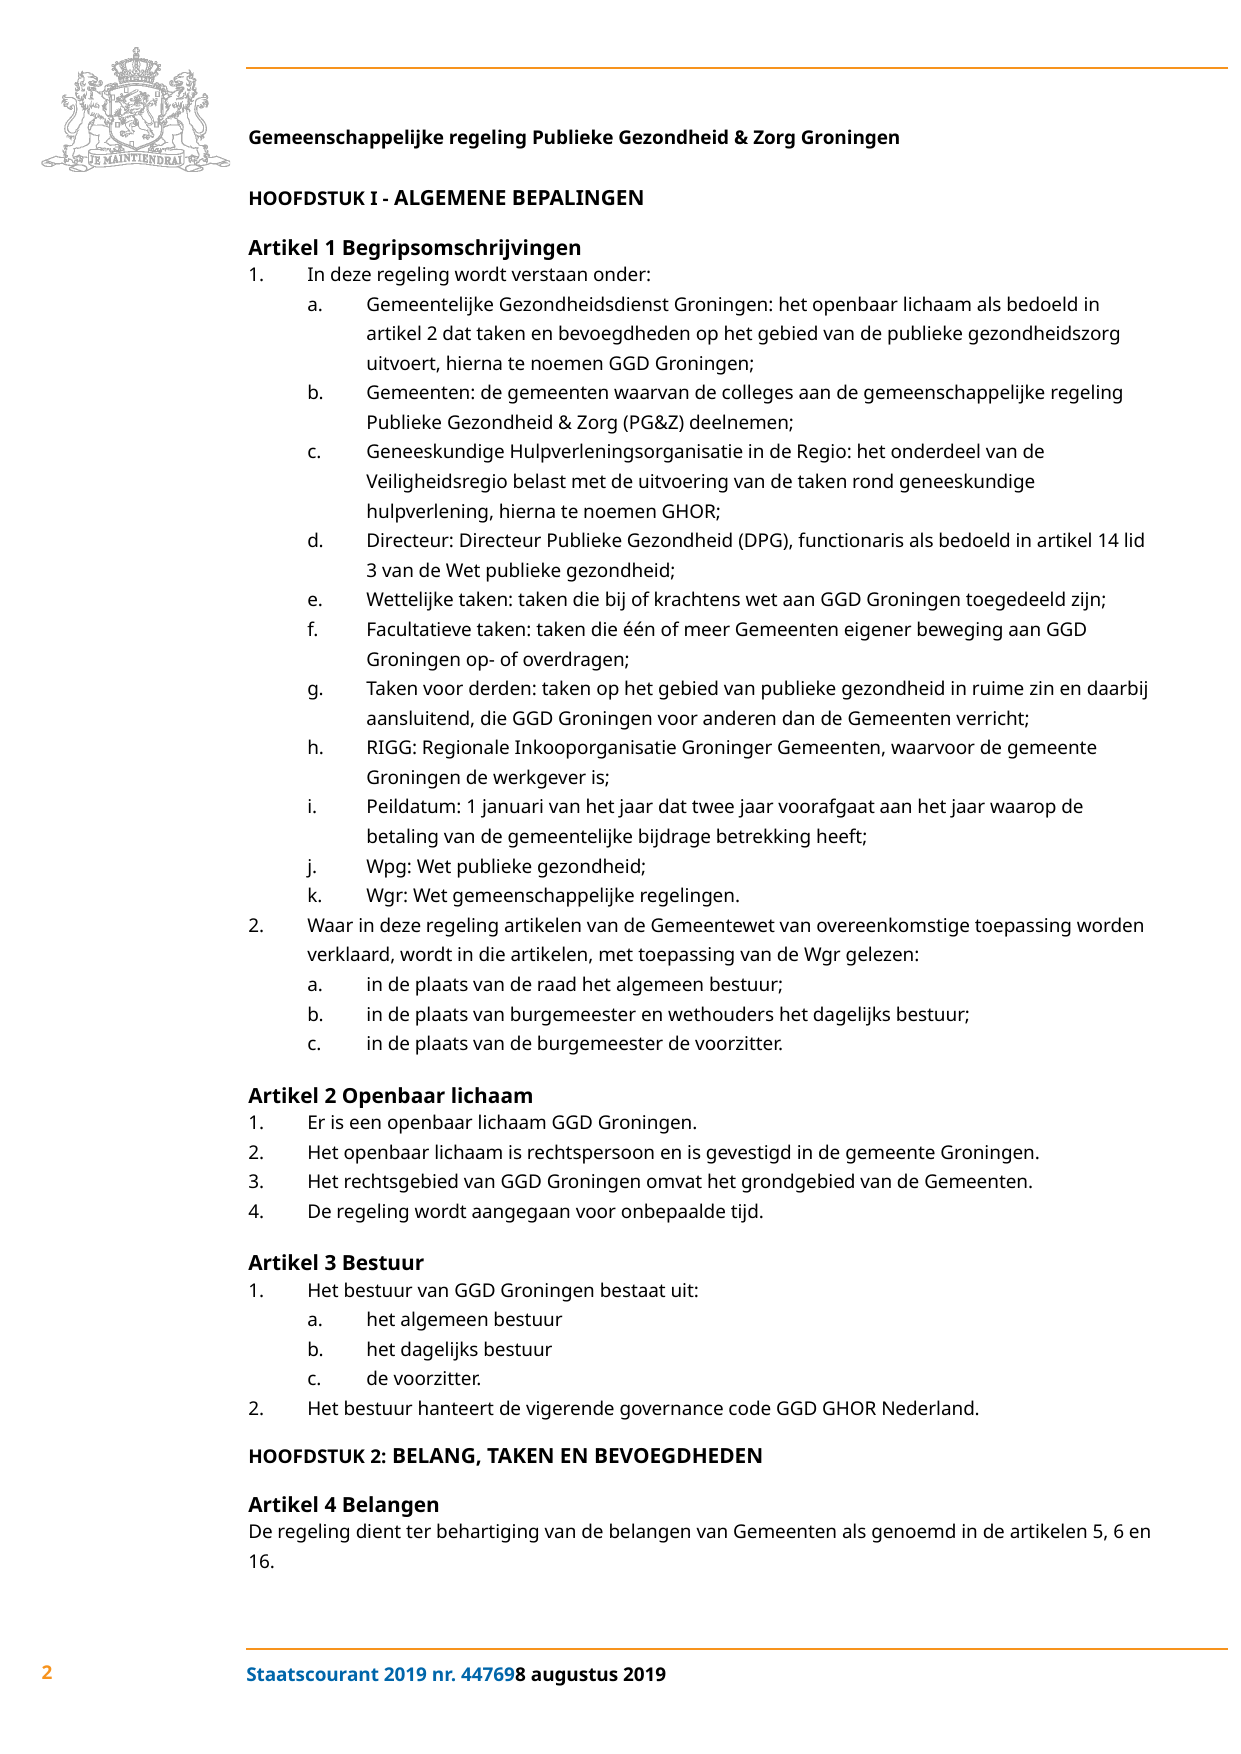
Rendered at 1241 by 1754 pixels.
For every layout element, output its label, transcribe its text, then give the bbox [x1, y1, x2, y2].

list Peildatum: 1 januari van het jaar dat twee jaar voorafgaat aan het jaar waarop de betaling van de gemeentelijke bijdrage betrekking heeft; [307, 794, 1152, 849]
text Artikel 4 Belangen [248, 1490, 1152, 1518]
list Facultatieve taken: taken die één of meer Gemeenten eigener beweging aan GGD Groningen op- of overdragen; [307, 616, 1152, 672]
list Wpg: Wet publieke gezondheid; [307, 853, 1152, 879]
list RIGG: Regionale Inkooporganisatie Groninger Gemeenten, waarvoor de gemeente Groningen de werkgever is; [307, 734, 1152, 790]
list Taken voor derden: taken op het gebied van publieke gezondheid in ruime zin en daarbij aansluitend, die GGD Groningen voor anderen dan de Gemeenten verricht; [307, 675, 1152, 731]
list Het bestuur van GGD Groningen bestaat uit: [248, 1277, 1152, 1303]
list De regeling wordt aangegaan voor onbepaalde tijd. [248, 1198, 1152, 1224]
list in de plaats van burgemeester en wethouders het dagelijks bestuur; [307, 1001, 1152, 1027]
text HOOFDSTUK I - ALGEMENE BEPALINGEN [248, 183, 1152, 212]
text Artikel 2 Openbaar lichaam [248, 1081, 1152, 1109]
list In deze regeling wordt verstaan onder: [248, 261, 1152, 287]
list Wgr: Wet gemeenschappelijke regelingen. [307, 882, 1152, 908]
list het algemeen bestuur [307, 1306, 1152, 1332]
list Gemeentelijke Gezondheidsdienst Groningen: het openbaar lichaam als bedoeld in artikel 2 dat taken en bevoegdheden op het gebied van de publieke gezondheidszorg uitvoert, hierna te noemen GGD Groningen; [307, 291, 1152, 376]
text Gemeenschappelijke regeling Publieke Gezondheid & Zorg Groningen [248, 124, 1152, 150]
text Artikel 3 Bestuur [248, 1248, 1152, 1277]
list Waar in deze regeling artikelen van de Gemeentewet van overeenkomstige toepassing worden verklaard, wordt in die artikelen, met toepassing van de Wgr gelezen: [248, 912, 1152, 967]
list de voorzitter. [307, 1366, 1152, 1391]
list Geneeskundige Hulpverleningsorganisatie in de Regio: het onderdeel van de Veiligheidsregio belast met de uitvoering van de taken rond geneeskundige hulpverlening, hierna te noemen GHOR; [307, 439, 1152, 524]
list Directeur: Directeur Publieke Gezondheid (DPG), functionaris als bedoeld in artikel 14 lid 3 van de Wet publieke gezondheid; [307, 527, 1152, 583]
list in de plaats van de burgemeester de voorzitter. [307, 1030, 1152, 1056]
list Gemeenten: de gemeenten waarvan de colleges aan de gemeenschappelijke regeling Publieke Gezondheid & Zorg (PG&Z) deelnemen; [307, 379, 1152, 435]
list Het openbaar lichaam is rechtspersoon en is gevestigd in de gemeente Groningen. [248, 1139, 1152, 1164]
text De regeling dient ter behartiging van de belangen van Gemeenten als genoemd in de artikelen 5, 6 en 16. [248, 1518, 1152, 1574]
text HOOFDSTUK 2: BELANG, TAKEN EN BEVOEGDHEDEN [248, 1441, 1152, 1469]
list het dagelijks bestuur [307, 1336, 1152, 1362]
list Er is een openbaar lichaam GGD Groningen. [248, 1109, 1152, 1135]
list Het bestuur hanteert de vigerende governance code GGD GHOR Nederland. [248, 1395, 1152, 1421]
picture [41, 47, 231, 172]
list Wettelijke taken: taken die bij of krachtens wet aan GGD Groningen toegedeeld zijn; [307, 587, 1152, 612]
list in de plaats van de raad het algemeen bestuur; [307, 971, 1152, 997]
list Het rechtsgebied van GGD Groningen omvat het grondgebied van de Gemeenten. [248, 1168, 1152, 1194]
text Artikel 1 Begripsomschrijvingen [248, 233, 1152, 261]
